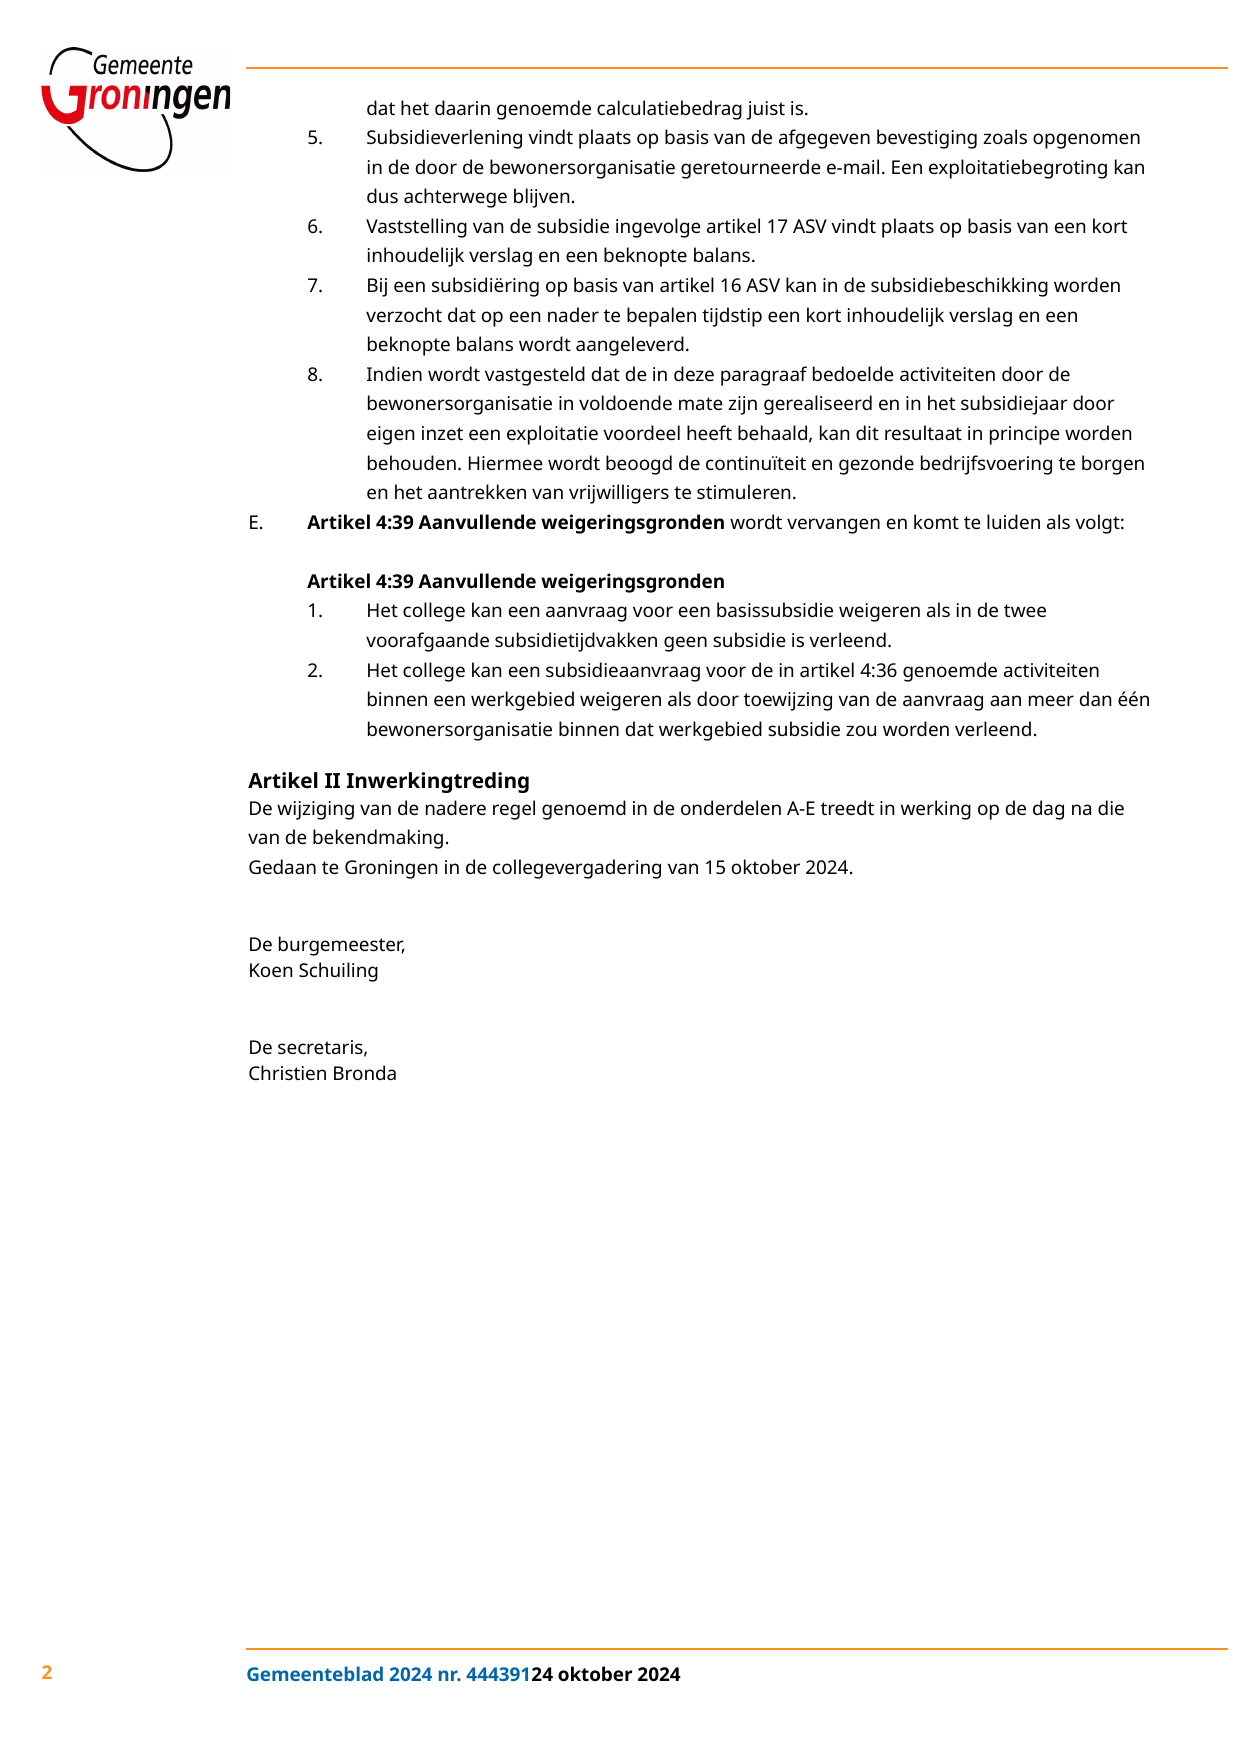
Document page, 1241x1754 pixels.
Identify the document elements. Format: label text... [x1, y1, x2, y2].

list Artikel 4:39 Aanvullende weigeringsgronden [248, 568, 1152, 594]
list Indien wordt vastgesteld dat de in deze paragraaf bedoelde activiteiten door de bewonersorganisatie in voldoende mate zijn gerealiseerd en in het subsidiejaar door eigen inzet een exploitatie voordeel heeft behaald, kan dit resultaat in principe worden behouden. Hiermee wordt beoogd de continuïteit en gezonde bedrijfsvoering te borgen en het aantrekken van vrijwilligers te stimuleren. [307, 361, 1152, 505]
text Artikel II Inwerkingtreding [248, 766, 1152, 795]
text De burgemeester, [248, 931, 1152, 957]
list Bij een subsidiëring op basis van artikel 16 ASV kan in de subsidiebeschikking worden verzocht dat op een nader te bepalen tijdstip een kort inhoudelijk verslag en een beknopte balans wordt aangeleverd. [307, 272, 1152, 357]
text De secretaris, [248, 1034, 1152, 1060]
text Christien Bronda [248, 1060, 1152, 1086]
text Koen Schuiling [248, 957, 1152, 983]
list Vaststelling van de subsidie ingevolge artikel 17 ASV vindt plaats op basis van een kort inhoudelijk verslag en een beknopte balans. [307, 213, 1152, 268]
picture [41, 47, 231, 172]
list Artikel 4:39 Aanvullende weigeringsgronden wordt vervangen en komt te luiden als volgt: [248, 509, 1152, 535]
list dat het daarin genoemde calculatiebedrag juist is. [307, 95, 1152, 121]
text Gedaan te Groningen in de collegevergadering van 15 oktober 2024. [248, 854, 1152, 880]
list Het college kan een aanvraag voor een basissubsidie weigeren als in de twee voorafgaande subsidietijdvakken geen subsidie is verleend. [307, 598, 1152, 653]
list Subsidieverlening vindt plaats op basis van de afgegeven bevestiging zoals opgenomen in de door de bewonersorganisatie geretourneerde e-mail. Een exploitatiebegroting kan dus achterwege blijven. [307, 124, 1152, 209]
list Het college kan een subsidieaanvraag voor de in artikel 4:36 genoemde activiteiten binnen een werkgebied weigeren als door toewijzing van de aanvraag aan meer dan één bewonersorganisatie binnen dat werkgebied subsidie zou worden verleend. [307, 657, 1152, 742]
text De wijziging van de nadere regel genoemd in de onderdelen A-E treedt in werking op de dag na die van de bekendmaking. [248, 795, 1152, 850]
